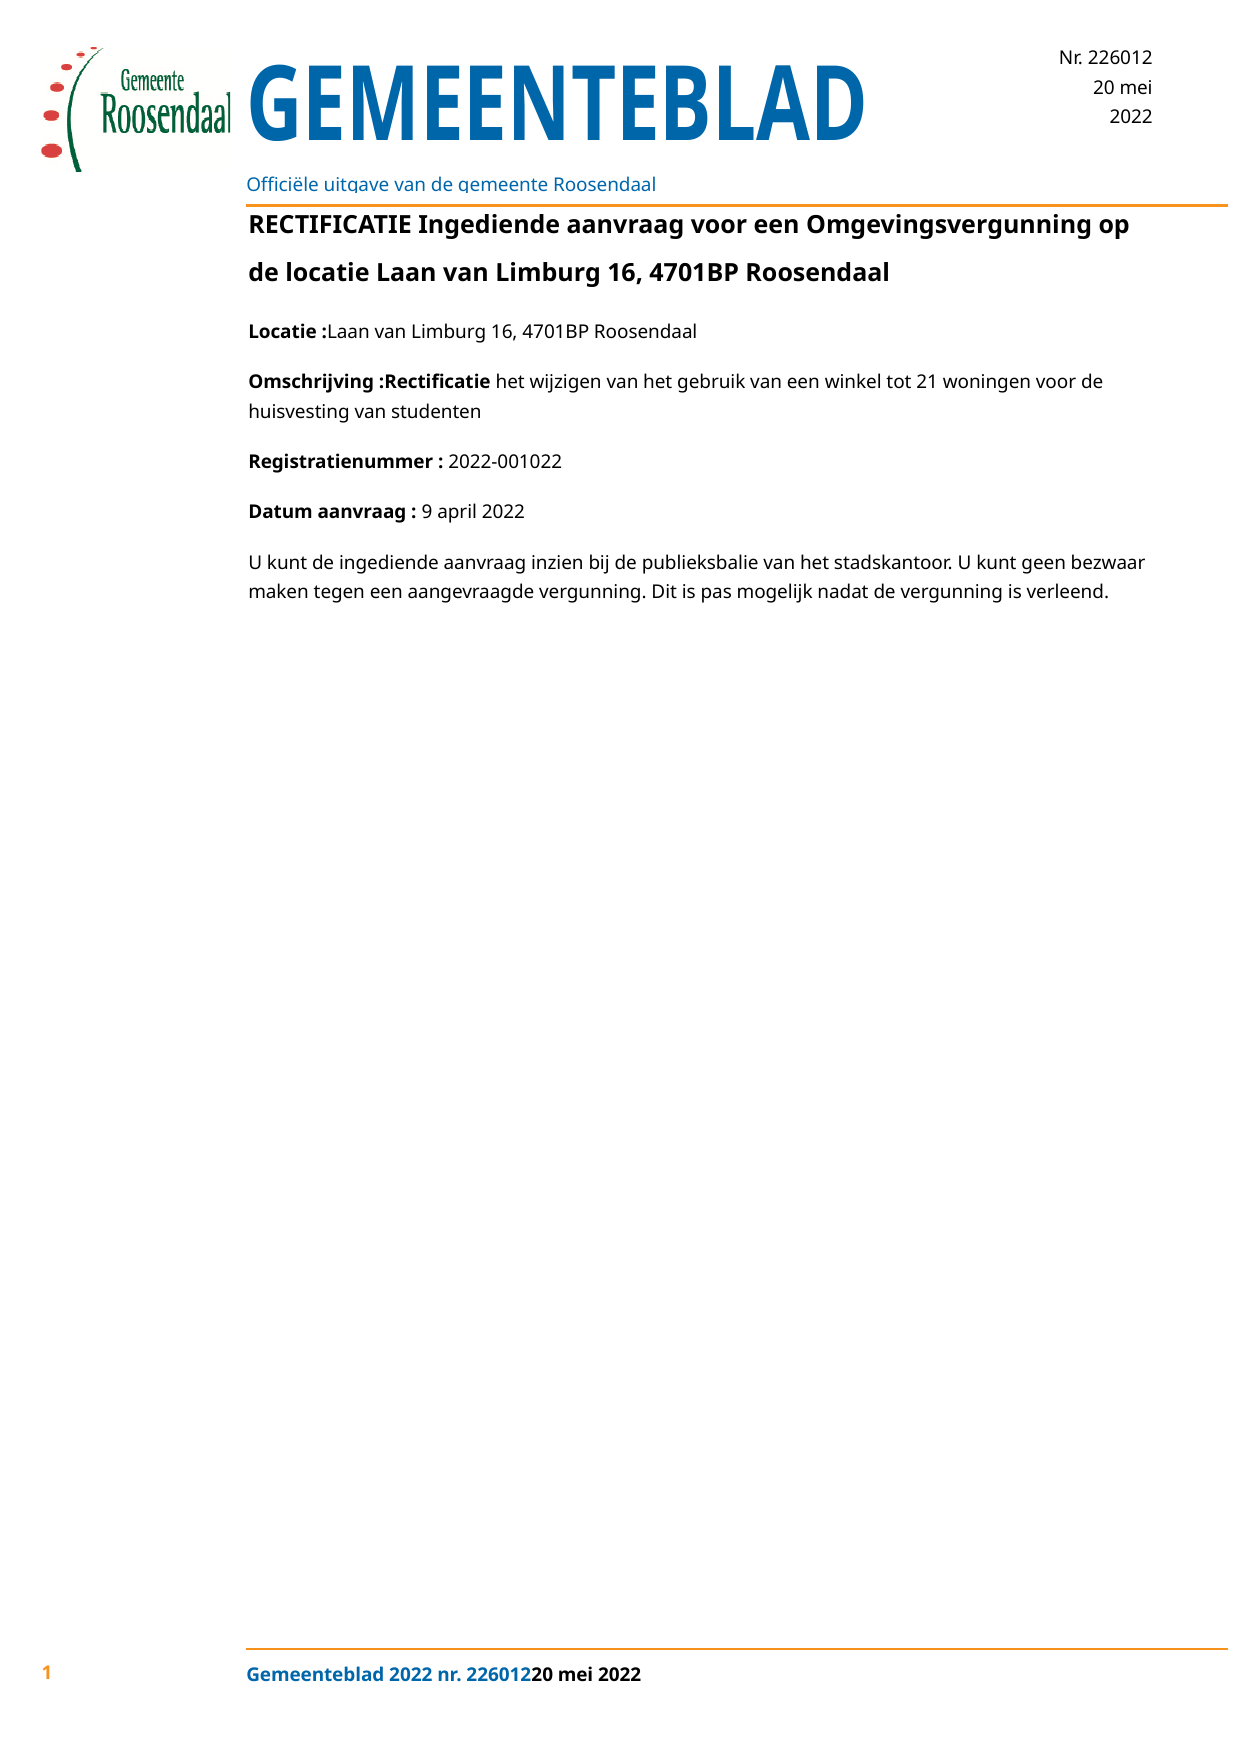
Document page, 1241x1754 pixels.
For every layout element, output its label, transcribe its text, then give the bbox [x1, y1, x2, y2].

text Omschrijving :Rectificatie het wijzigen van het gebruik van een winkel tot 21 woningen voor de huisvesting van studenten [248, 368, 1152, 424]
text RECTIFICATIE Ingediende aanvraag voor een Omgevingsvergunning op de locatie Laan van Limburg 16, 4701BP Roosendaal [248, 207, 1152, 288]
text U kunt de ingediende aanvraag inzien bij de publieksbalie van het stadskantoor. U kunt geen bezwaar maken tegen een aangevraagde vergunning. Dit is pas mogelijk nadat de vergunning is verleend. [248, 549, 1152, 604]
text Datum aanvraag : 9 april 2022 [248, 499, 1152, 524]
text Locatie :Laan van Limburg 16, 4701BP Roosendaal [248, 318, 1152, 344]
text Registratienummer : 2022-001022 [248, 448, 1152, 474]
picture [41, 47, 231, 172]
